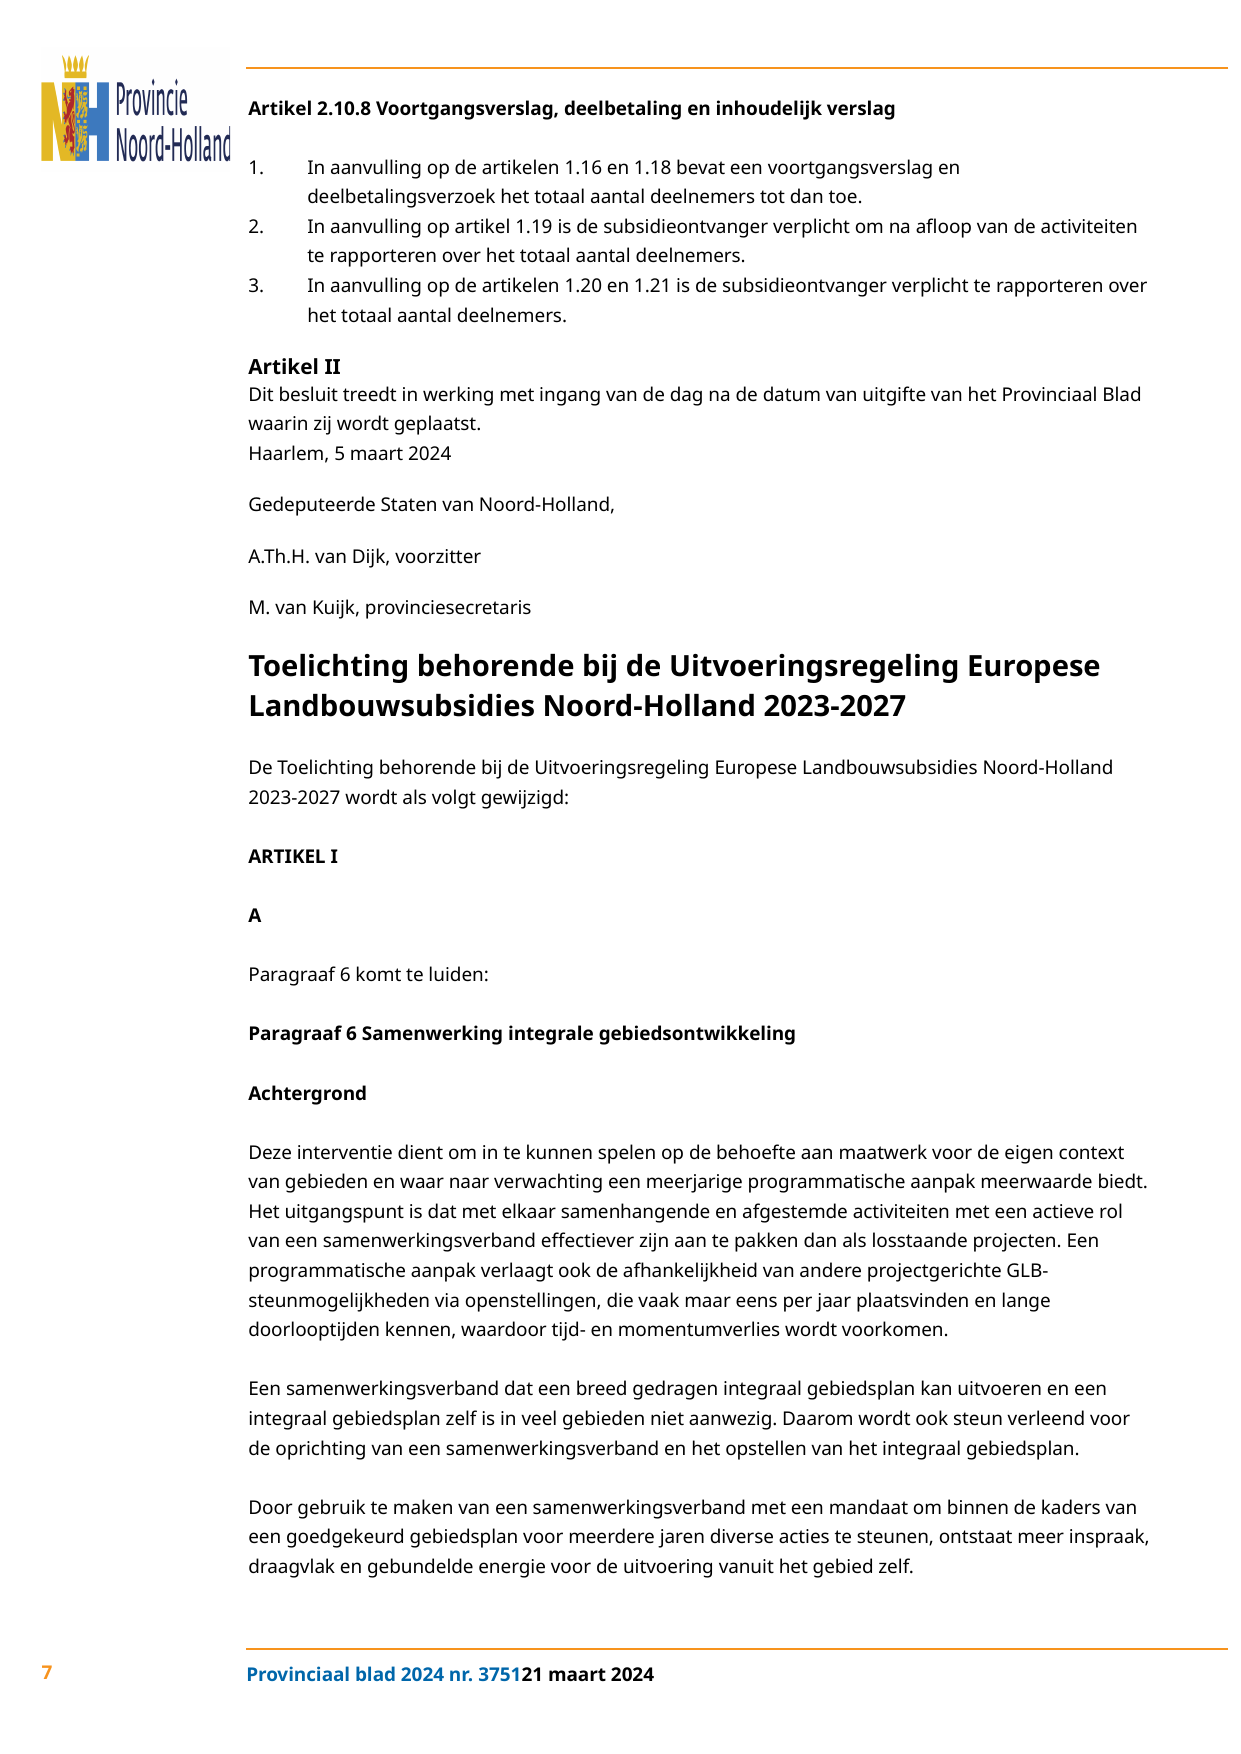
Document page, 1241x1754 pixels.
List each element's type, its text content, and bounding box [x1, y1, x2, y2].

text Achtergrond [248, 1080, 1152, 1105]
text Dit besluit treedt in werking met ingang van de dag na de datum van uitgifte van het Provinciaal Blad waarin zij wordt geplaatst. [248, 381, 1152, 436]
text M. van Kuijk, provinciesecretaris [248, 594, 1152, 620]
text A.Th.H. van Dijk, voorzitter [248, 543, 1152, 568]
text Een samenwerkingsverband dat een breed gedragen integraal gebiedsplan kan uitvoeren en een integraal gebiedsplan zelf is in veel gebieden niet aanwezig. Daarom wordt ook steun verleend voor de oprichting van een samenwerkingsverband en het opstellen van het integraal gebiedsplan. [248, 1376, 1152, 1460]
text De Toelichting behorende bij de Uitvoeringsregeling Europese Landbouwsubsidies Noord-Holland 2023-2027 wordt als volgt gewijzigd: [248, 754, 1152, 809]
text Door gebruik te maken van een samenwerkingsverband met een mandaat om binnen de kaders van een goedgekeurd gebiedsplan voor meerdere jaren diverse acties te steunen, ontstaat meer inspraak, draagvlak en gebundelde energie voor de uitvoering vanuit het gebied zelf. [248, 1494, 1152, 1579]
text Haarlem, 5 maart 2024 [248, 440, 1152, 466]
text Toelichting behorende bij de Uitvoeringsregeling Europese Landbouwsubsidies Noord-Holland 2023-2027 [248, 646, 1152, 725]
text Deze interventie dient om in te kunnen spelen op de behoefte aan maatwerk voor de eigen context van gebieden en waar naar verwachting een meerjarige programmatische aanpak meerwaarde biedt. Het uitgangspunt is dat met elkaar samenhangende en afgestemde activiteiten met een actieve rol van een samenwerkingsverband effectiever zijn aan te pakken dan als losstaande projecten. Een programmatische aanpak verlaagt ook de afhankelijkheid van andere projectgerichte GLB-steunmogelijkheden via openstellingen, die vaak maar eens per jaar plaatsvinden en lange doorlooptijden kennen, waardoor tijd- en momentumverlies wordt voorkomen. [248, 1139, 1152, 1342]
picture [41, 47, 231, 172]
text Paragraaf 6 komt te luiden: [248, 961, 1152, 987]
list In aanvulling op artikel 1.19 is de subsidieontvanger verplicht om na afloop van de activiteiten te rapporteren over het totaal aantal deelnemers. [248, 213, 1152, 268]
text Gedeputeerde Staten van Noord-Holland, [248, 491, 1152, 517]
text Artikel 2.10.8 Voortgangsverslag, deelbetaling en inhoudelijk verslag [248, 95, 1152, 121]
list In aanvulling op de artikelen 1.20 en 1.21 is de subsidieontvanger verplicht te rapporteren over het totaal aantal deelnemers. [248, 272, 1152, 328]
text ARTIKEL I [248, 843, 1152, 869]
list In aanvulling op de artikelen 1.16 en 1.18 bevat een voortgangsverslag en deelbetalingsverzoek het totaal aantal deelnemers tot dan toe. [248, 154, 1152, 209]
text Paragraaf 6 Samenwerking integrale gebiedsontwikkeling [248, 1021, 1152, 1046]
text A [248, 902, 1152, 928]
text Artikel II [248, 352, 1152, 381]
